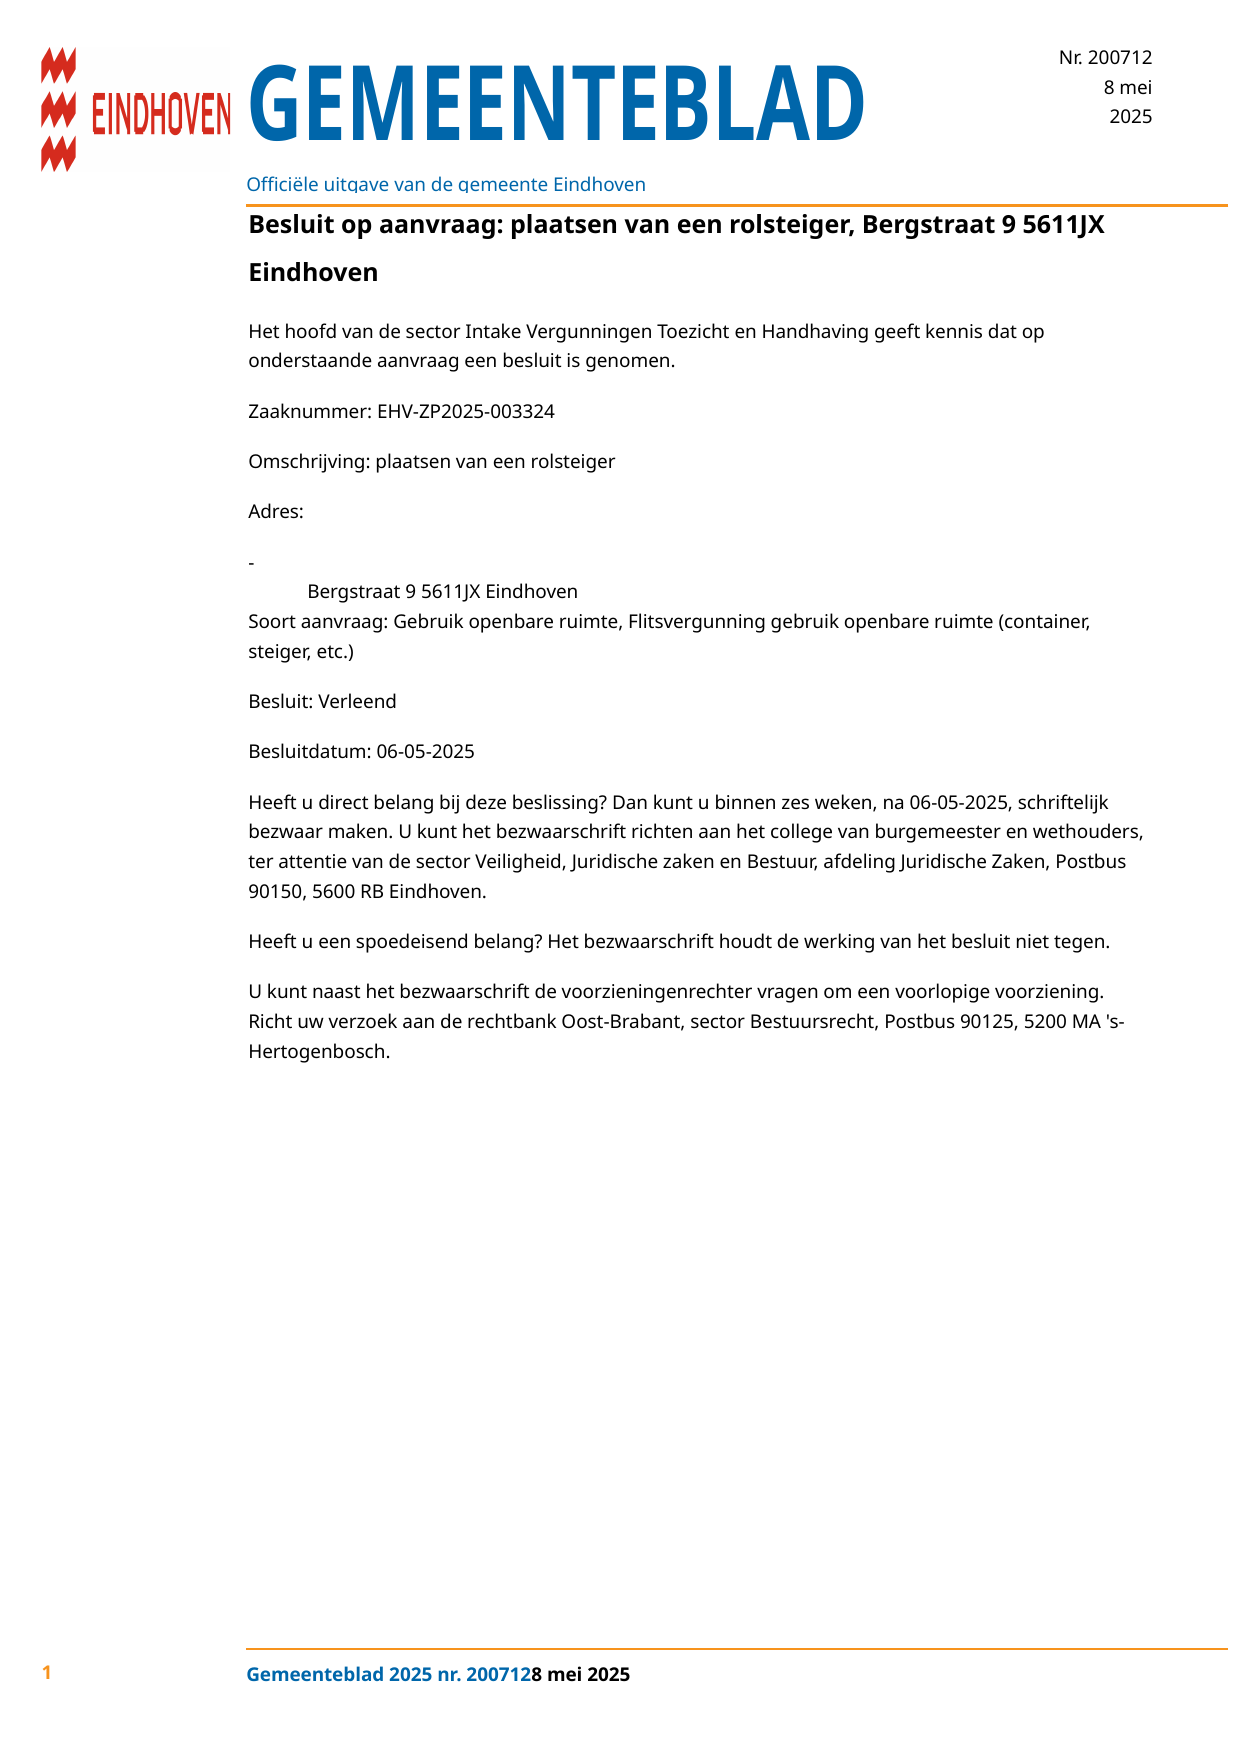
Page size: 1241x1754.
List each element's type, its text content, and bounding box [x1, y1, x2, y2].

text Adres: [248, 499, 1152, 524]
picture [41, 47, 231, 172]
text Besluitdatum: 06-05-2025 [248, 739, 1152, 764]
text Heeft u een spoedeisend belang? Het bezwaarschrift houdt de werking van het besluit niet tegen. [248, 928, 1152, 954]
text Het hoofd van de sector Intake Vergunningen Toezicht en Handhaving geeft kennis dat op onderstaande aanvraag een besluit is genomen. [248, 318, 1152, 373]
text Besluit: Verleend [248, 688, 1152, 714]
list Bergstraat 9 5611JX Eindhoven [248, 579, 1152, 604]
text Heeft u direct belang bij deze beslissing? Dan kunt u binnen zes weken, na 06-05-2025, schriftelijk bezwaar maken. U kunt het bezwaarschrift richten aan het college van burgemeester en wethouders, ter attentie van de sector Veiligheid, Juridische zaken en Bestuur, afdeling Juridische Zaken, Postbus 90150, 5600 RB Eindhoven. [248, 789, 1152, 904]
text Zaaknummer: EHV-ZP2025-003324 [248, 398, 1152, 424]
text Omschrijving: plaatsen van een rolsteiger [248, 448, 1152, 474]
text U kunt naast het bezwaarschrift de voorzieningenrechter vragen om een voorlopige voorziening. Richt uw verzoek aan de rechtbank Oost-Brabant, sector Bestuursrecht, Postbus 90125, 5200 MA 's-Hertogenbosch. [248, 979, 1152, 1064]
text Besluit op aanvraag: plaatsen van een rolsteiger, Bergstraat 9 5611JX Eindhoven [248, 207, 1152, 288]
text Soort aanvraag: Gebruik openbare ruimte, Flitsvergunning gebruik openbare ruimte (container, steiger, etc.) [248, 608, 1152, 664]
